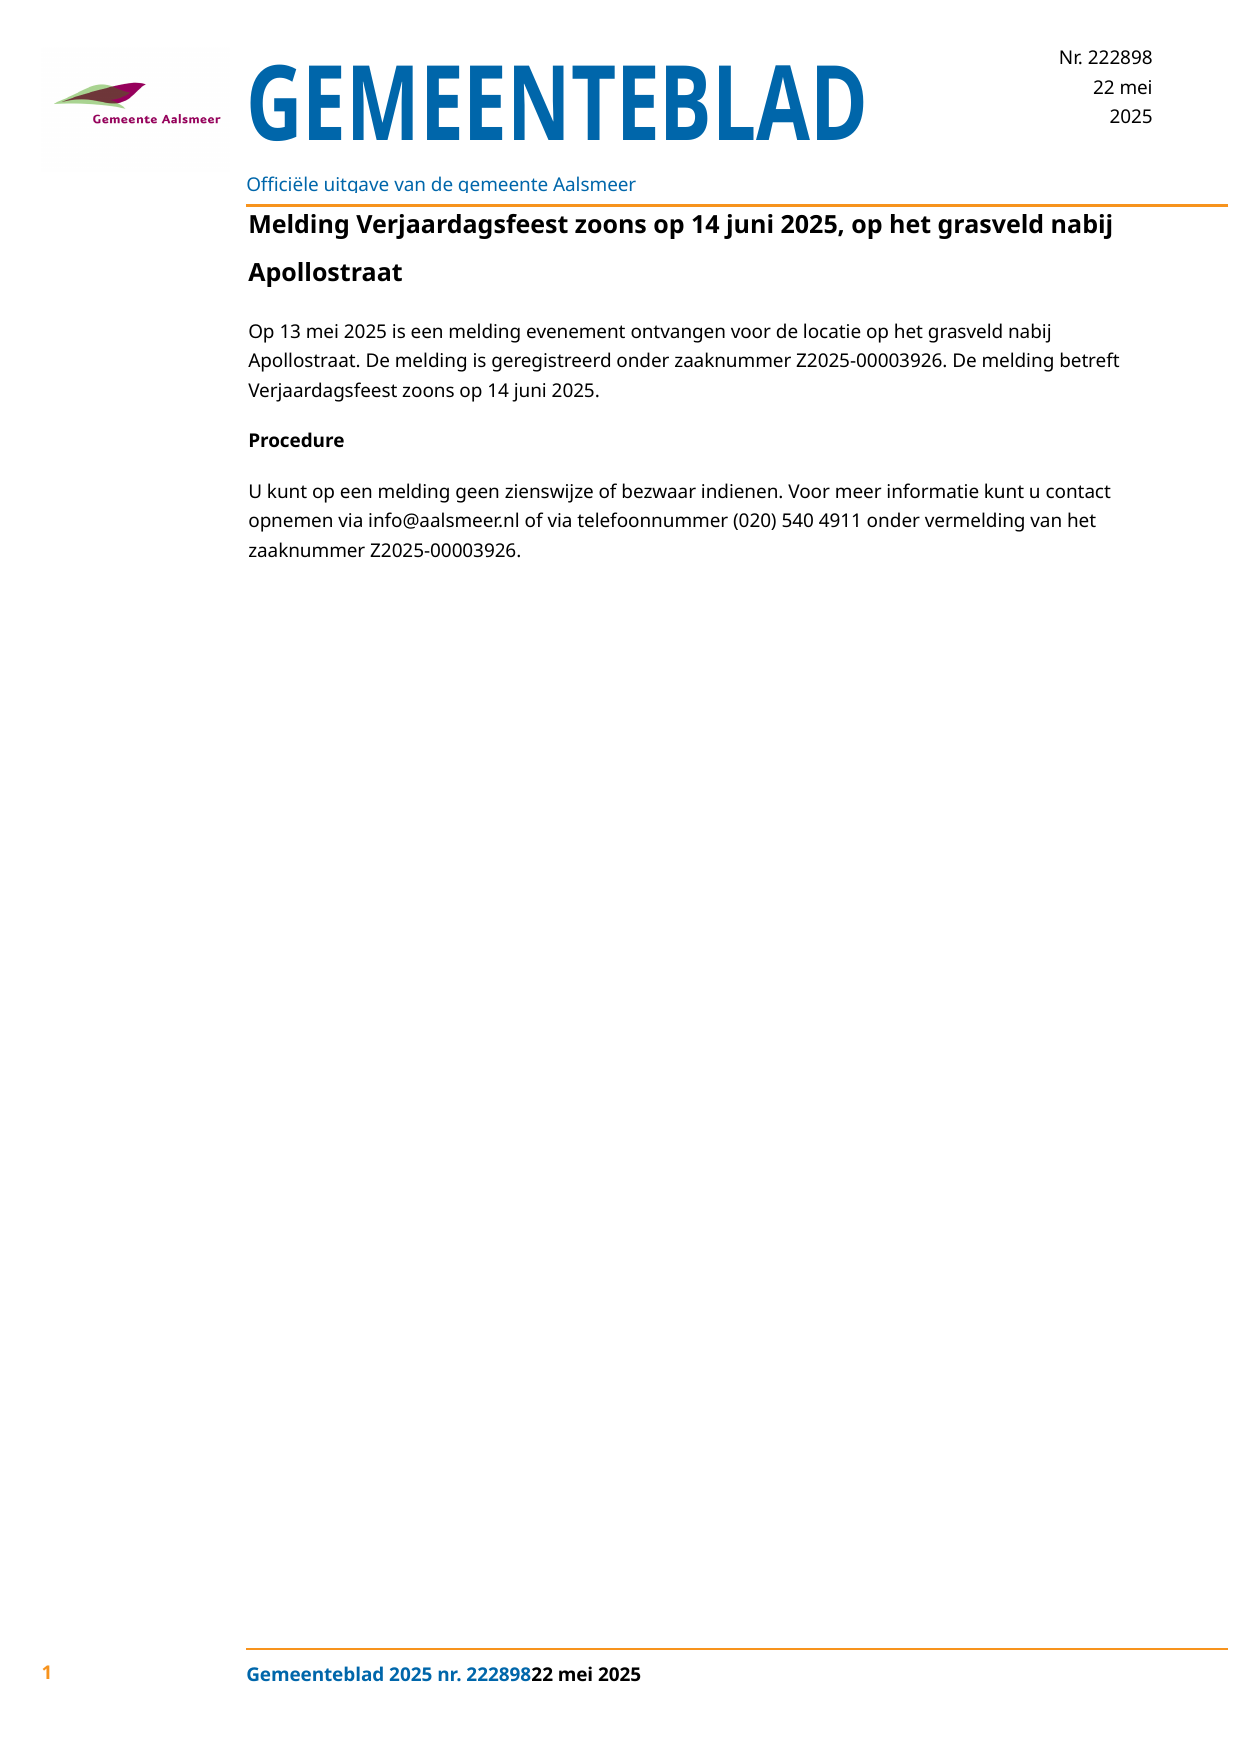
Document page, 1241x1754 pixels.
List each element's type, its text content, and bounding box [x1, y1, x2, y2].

text Melding Verjaardagsfeest zoons op 14 juni 2025, op het grasveld nabij Apollostraat [248, 207, 1152, 288]
text U kunt op een melding geen zienswijze of bezwaar indienen. Voor meer informatie kunt u contact opnemen via info@aalsmeer.nl of via telefoonnummer (020) 540 4911 onder vermelding van het zaaknummer Z2025-00003926. [248, 478, 1152, 563]
text Procedure [248, 427, 1152, 453]
text Op 13 mei 2025 is een melding evenement ontvangen voor de locatie op het grasveld nabij Apollostraat. De melding is geregistreerd onder zaaknummer Z2025-00003926. De melding betreft Verjaardagsfeest zoons op 14 juni 2025. [248, 318, 1152, 403]
picture [41, 47, 231, 172]
